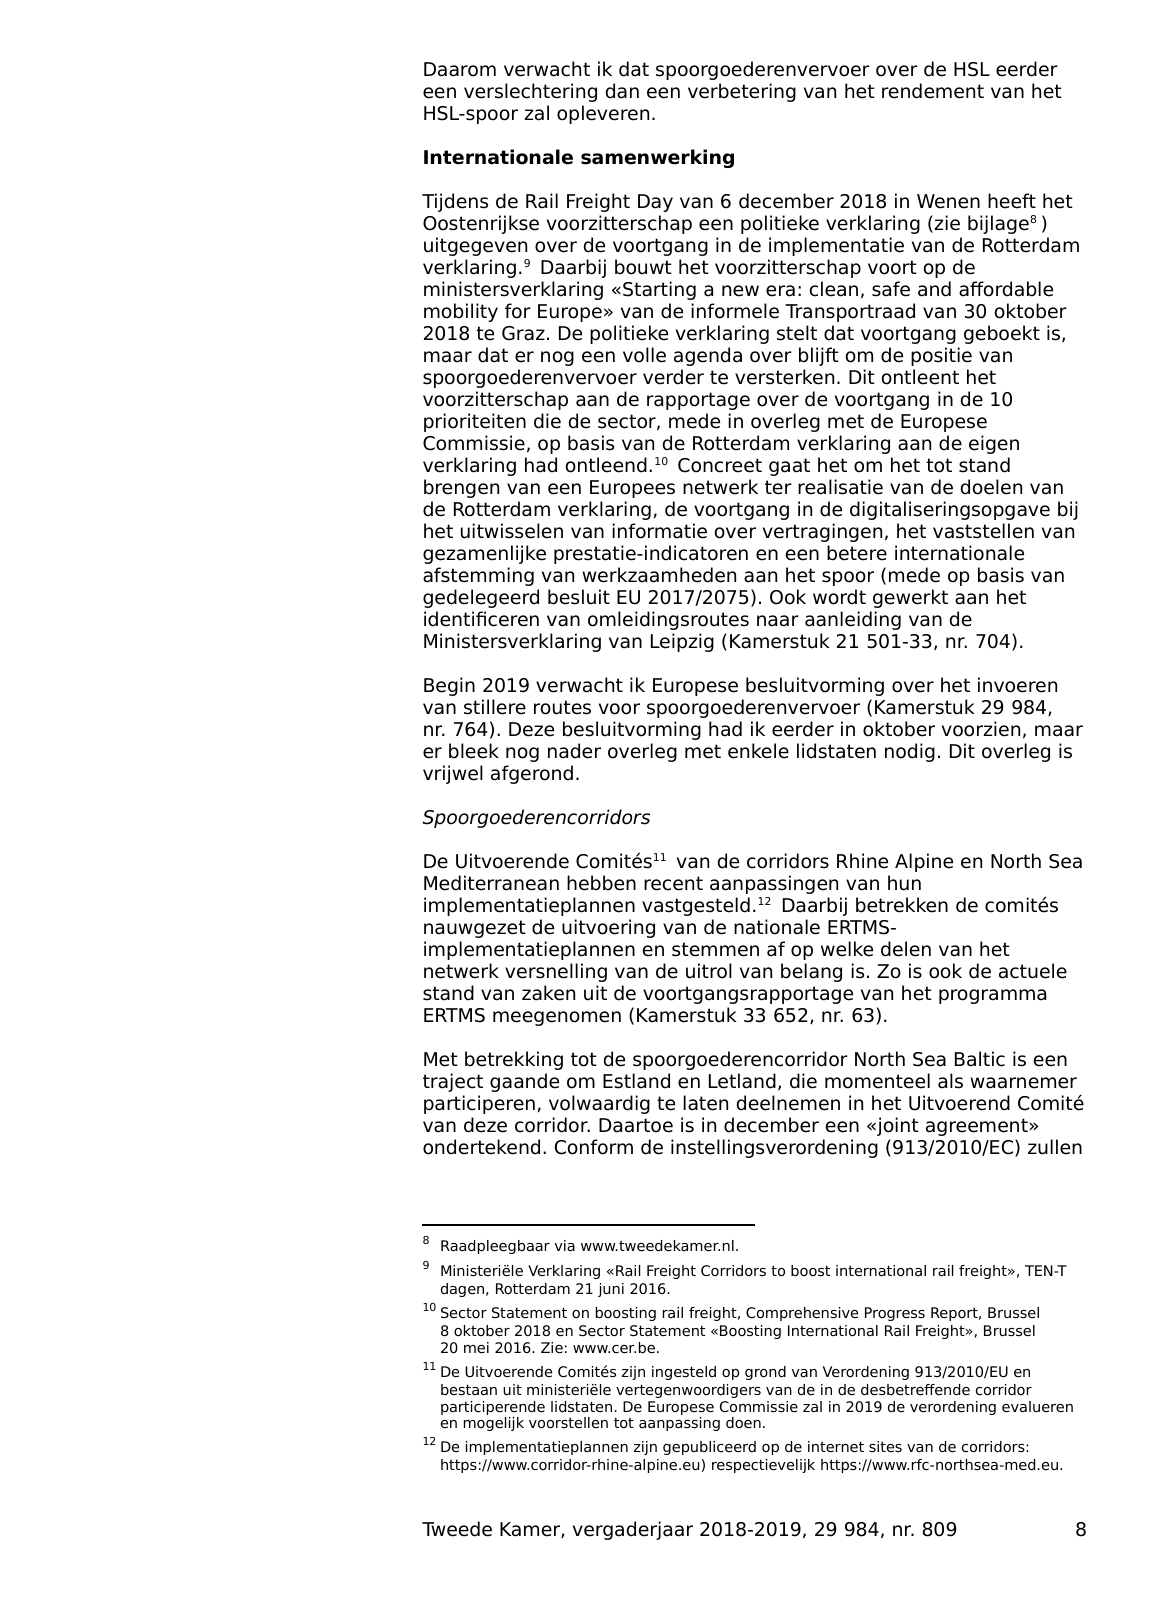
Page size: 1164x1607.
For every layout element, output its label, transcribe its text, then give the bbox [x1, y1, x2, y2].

text De implementatieplannen zijn gepubliceerd op de internet sites van de corridors: https://www.corridor-rhine-alpine.eu) respectievelijk https://www.rfc-northsea-med.eu. [422, 1435, 1087, 1474]
text Met betrekking tot de spoorgoederencorridor North Sea Baltic is een traject gaande om Estland en Letland, die momenteel als waarnemer participeren, volwaardig te laten deelnemen in het Uitvoerend Comité van deze corridor. Daartoe is in december een «joint agreement» ondertekend. Conform de instellingsverordening (913/2010/EC) zullen [422, 1049, 1087, 1159]
text De Uitvoerende Comités zijn ingesteld op grond van Verordening 913/2010/EU en bestaan uit ministeriële vertegenwoordigers van de in de desbetreffende corridor participerende lidstaten. De Europese Commissie zal in 2019 de verordening evalueren en mogelijk voorstellen tot aanpassing doen. [422, 1360, 1087, 1432]
text Tijdens de Rail Freight Day van 6 december 2018 in Wenen heeft het Oostenrijkse voorzitterschap een politieke verklaring (zie bijlage) uitgegeven over de voortgang in de implementatie van de Rotterdam verklaring. Daarbij bouwt het voorzitterschap voort op de ministersverklaring «Starting a new era: clean, safe and affordable mobility for Europe» van de informele Transportraad van 30 oktober 2018 te Graz. De politieke verklaring stelt dat voortgang geboekt is, maar dat er nog een volle agenda over blijft om de positie van spoorgoederenvervoer verder te versterken. Dit ontleent het voorzitterschap aan de rapportage over de voortgang in de 10 prioriteiten die de sector, mede in overleg met de Europese Commissie, op basis van de Rotterdam verklaring aan de eigen verklaring had ontleend. Concreet gaat het om het tot stand brengen van een Europees netwerk ter realisatie van de doelen van de Rotterdam verklaring, de voortgang in de digitaliseringsopgave bij het uitwisselen van informatie over vertragingen, het vaststellen van gezamenlijke prestatie-indicatoren en een betere internationale afstemming van werkzaamheden aan het spoor (mede op basis van gedelegeerd besluit EU 2017/2075). Ook wordt gewerkt aan het identificeren van omleidingsroutes naar aanleiding van de Ministersverklaring van Leipzig (Kamerstuk 21 501-33, nr. 704). [422, 191, 1087, 653]
text De Uitvoerende Comités van de corridors Rhine Alpine en North Sea Mediterranean hebben recent aanpassingen van hun implementatieplannen vastgesteld. Daarbij betrekken de comités nauwgezet de uitvoering van de nationale ERTMS-implementatieplannen en stemmen af op welke delen van het netwerk versnelling van de uitrol van belang is. Zo is ook de actuele stand van zaken uit de voortgangsrapportage van het programma ERTMS meegenomen (Kamerstuk 33 652, nr. 63). [422, 851, 1087, 1027]
text Ministeriële Verklaring «Rail Freight Corridors to boost international rail freight», TEN-T dagen, Rotterdam 21 juni 2016. [422, 1259, 1087, 1298]
text Daarom verwacht ik dat spoorgoederenvervoer over de HSL eerder een verslechtering dan een verbetering van het rendement van het HSL-spoor zal opleveren. [422, 59, 1087, 125]
text Sector Statement on boosting rail freight, Comprehensive Progress Report, Brussel 8 oktober 2018 en Sector Statement «Boosting International Rail Freight», Brussel 20 mei 2016. Zie: www.cer.be. [422, 1301, 1087, 1357]
subtitle Spoorgoederencorridors [422, 807, 1087, 829]
subtitle Internationale samenwerking [422, 147, 1087, 169]
text Begin 2019 verwacht ik Europese besluitvorming over het invoeren van stillere routes voor spoorgoederenvervoer (Kamerstuk 29 984, nr. 764). Deze besluitvorming had ik eerder in oktober voorzien, maar er bleek nog nader overleg met enkele lidstaten nodig. Dit overleg is vrijwel afgerond. [422, 675, 1087, 785]
text Raadpleegbaar via www.tweedekamer.nl. [422, 1234, 1087, 1256]
